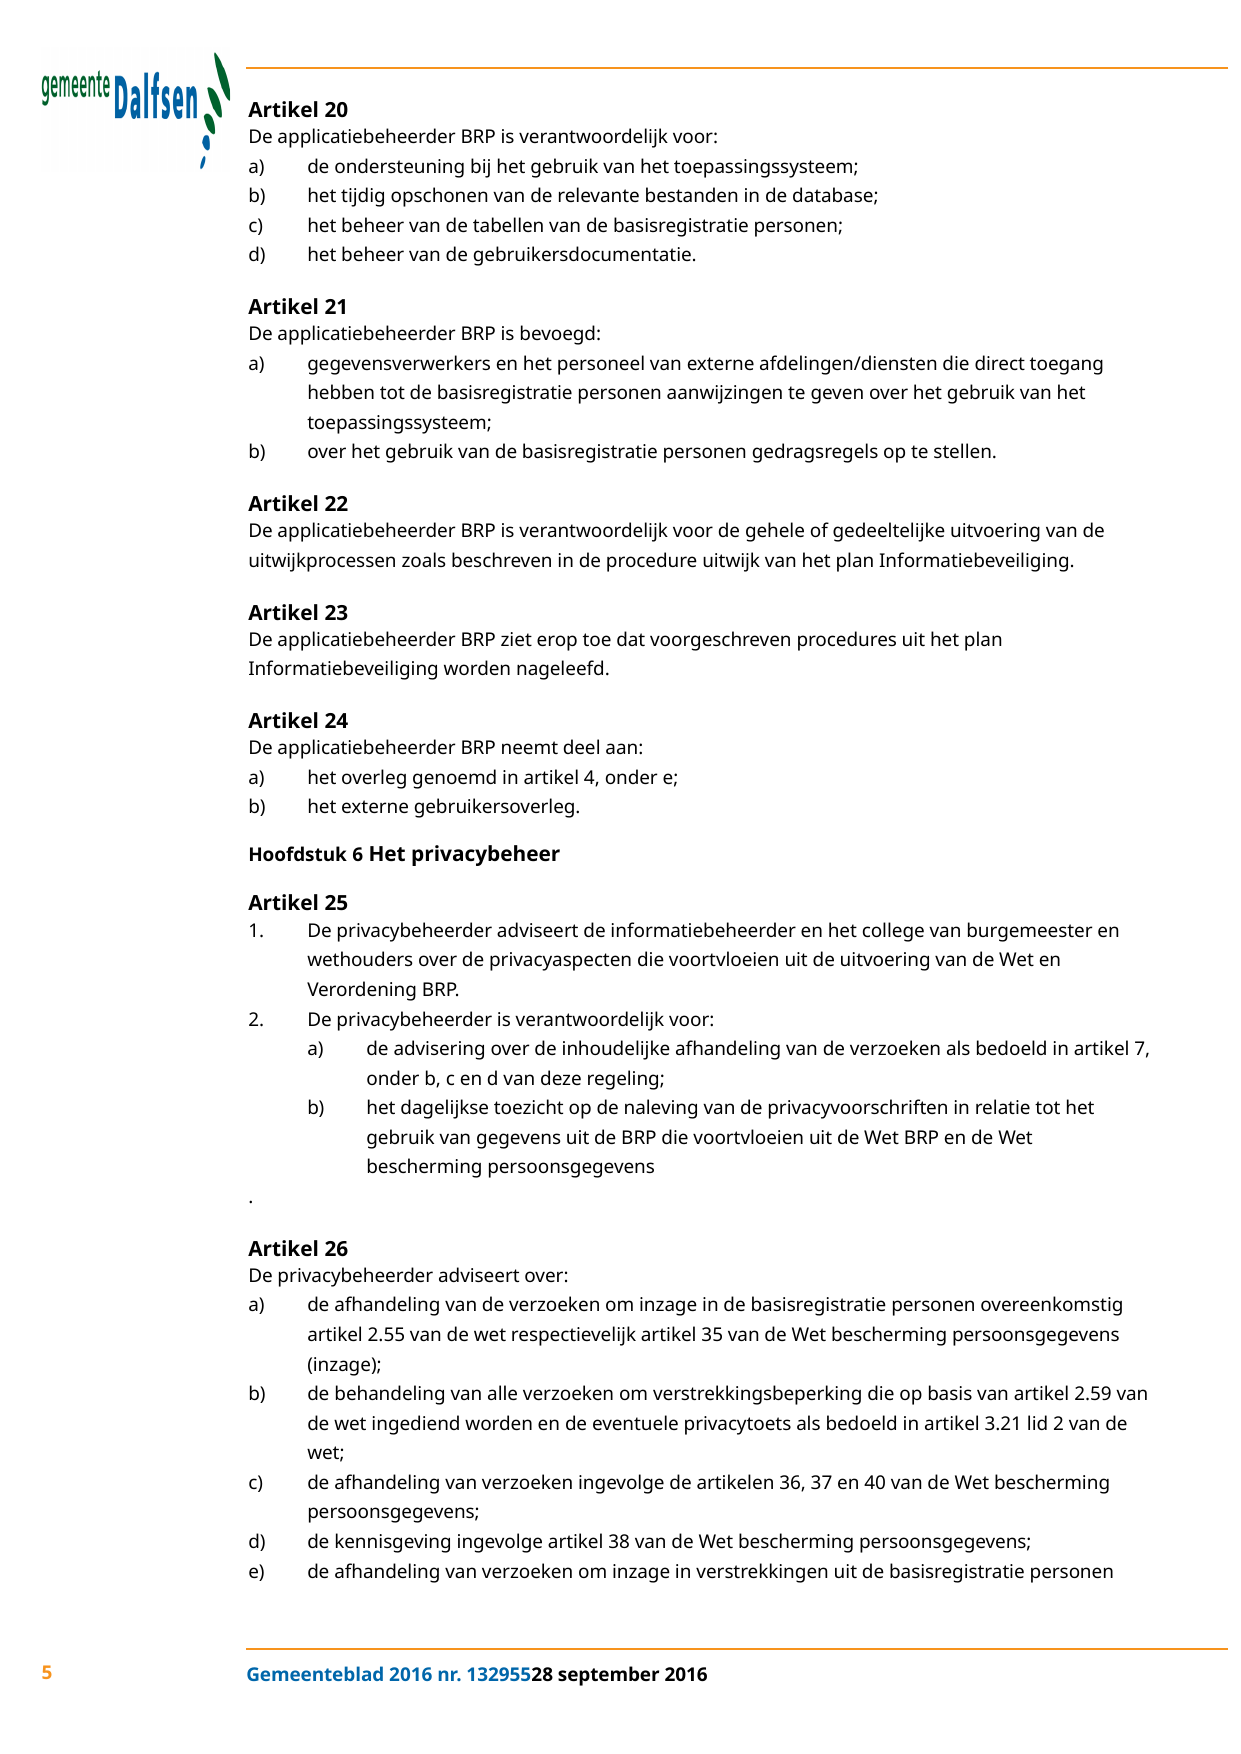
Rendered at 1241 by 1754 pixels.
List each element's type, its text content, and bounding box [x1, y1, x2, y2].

list De privacybeheerder is verantwoordelijk voor: [248, 1006, 1152, 1031]
list de afhandeling van de verzoeken om inzage in de basisregistratie personen overeenkomstig artikel 2.55 van de wet respectievelijk artikel 35 van de Wet bescherming persoonsgegevens (inzage); [248, 1292, 1152, 1377]
text De privacybeheerder adviseert over: [248, 1262, 1152, 1288]
text Artikel 21 [248, 292, 1152, 320]
list het beheer van de gebruikersdocumentatie. [248, 242, 1152, 267]
list de advisering over de inhoudelijke afhandeling van de verzoeken als bedoeld in artikel 7, onder b, c en d van deze regeling; [307, 1035, 1152, 1091]
list de ondersteuning bij het gebruik van het toepassingssysteem; [248, 153, 1152, 178]
list het externe gebruikersoverleg. [248, 794, 1152, 819]
text Artikel 25 [248, 888, 1152, 917]
text De applicatiebeheerder BRP is verantwoordelijk voor: [248, 123, 1152, 149]
list De privacybeheerder adviseert de informatiebeheerder en het college van burgemeester en wethouders over de privacyaspecten die voortvloeien uit de uitvoering van de Wet en Verordening BRP. [248, 917, 1152, 1002]
list de kennisgeving ingevolge artikel 38 van de Wet bescherming persoonsgegevens; [248, 1528, 1152, 1554]
text Artikel 26 [248, 1234, 1152, 1262]
list het overleg genoemd in artikel 4, onder e; [248, 764, 1152, 790]
list over het gebruik van de basisregistratie personen gedragsregels op te stellen. [248, 439, 1152, 464]
text Artikel 23 [248, 598, 1152, 626]
text De applicatiebeheerder BRP is verantwoordelijk voor de gehele of gedeeltelijke uitvoering van de uitwijkprocessen zoals beschreven in de procedure uitwijk van het plan Informatiebeveiliging. [248, 518, 1152, 573]
list de afhandeling van verzoeken om inzage in verstrekkingen uit de basisregistratie personen [248, 1558, 1152, 1584]
list de afhandeling van verzoeken ingevolge de artikelen 36, 37 en 40 van de Wet bescherming persoonsgegevens; [248, 1469, 1152, 1524]
text Artikel 20 [248, 95, 1152, 123]
text Artikel 22 [248, 489, 1152, 518]
list gegevensverwerkers en het personeel van externe afdelingen/diensten die direct toegang hebben tot de basisregistratie personen aanwijzingen te geven over het gebruik van het toepassingssysteem; [248, 350, 1152, 435]
text Artikel 24 [248, 706, 1152, 734]
list het tijdig opschonen van de relevante bestanden in de database; [248, 182, 1152, 208]
text De applicatiebeheerder BRP neemt deel aan: [248, 734, 1152, 760]
list de behandeling van alle verzoeken om verstrekkingsbeperking die op basis van artikel 2.59 van de wet ingediend worden en de eventuele privacytoets als bedoeld in artikel 3.21 lid 2 van de wet; [248, 1380, 1152, 1465]
text De applicatiebeheerder BRP ziet erop toe dat voorgeschreven procedures uit het plan Informatiebeveiliging worden nageleefd. [248, 626, 1152, 681]
text . [248, 1183, 1152, 1209]
list het dagelijkse toezicht op de naleving van de privacyvoorschriften in relatie tot het gebruik van gegevens uit de BRP die voortvloeien uit de Wet BRP en de Wet bescherming persoonsgegevens [307, 1094, 1152, 1179]
text De applicatiebeheerder BRP is bevoegd: [248, 320, 1152, 346]
picture [41, 47, 231, 172]
list het beheer van de tabellen van de basisregistratie personen; [248, 212, 1152, 238]
text Hoofdstuk 6 Het privacybeheer [248, 839, 1152, 868]
